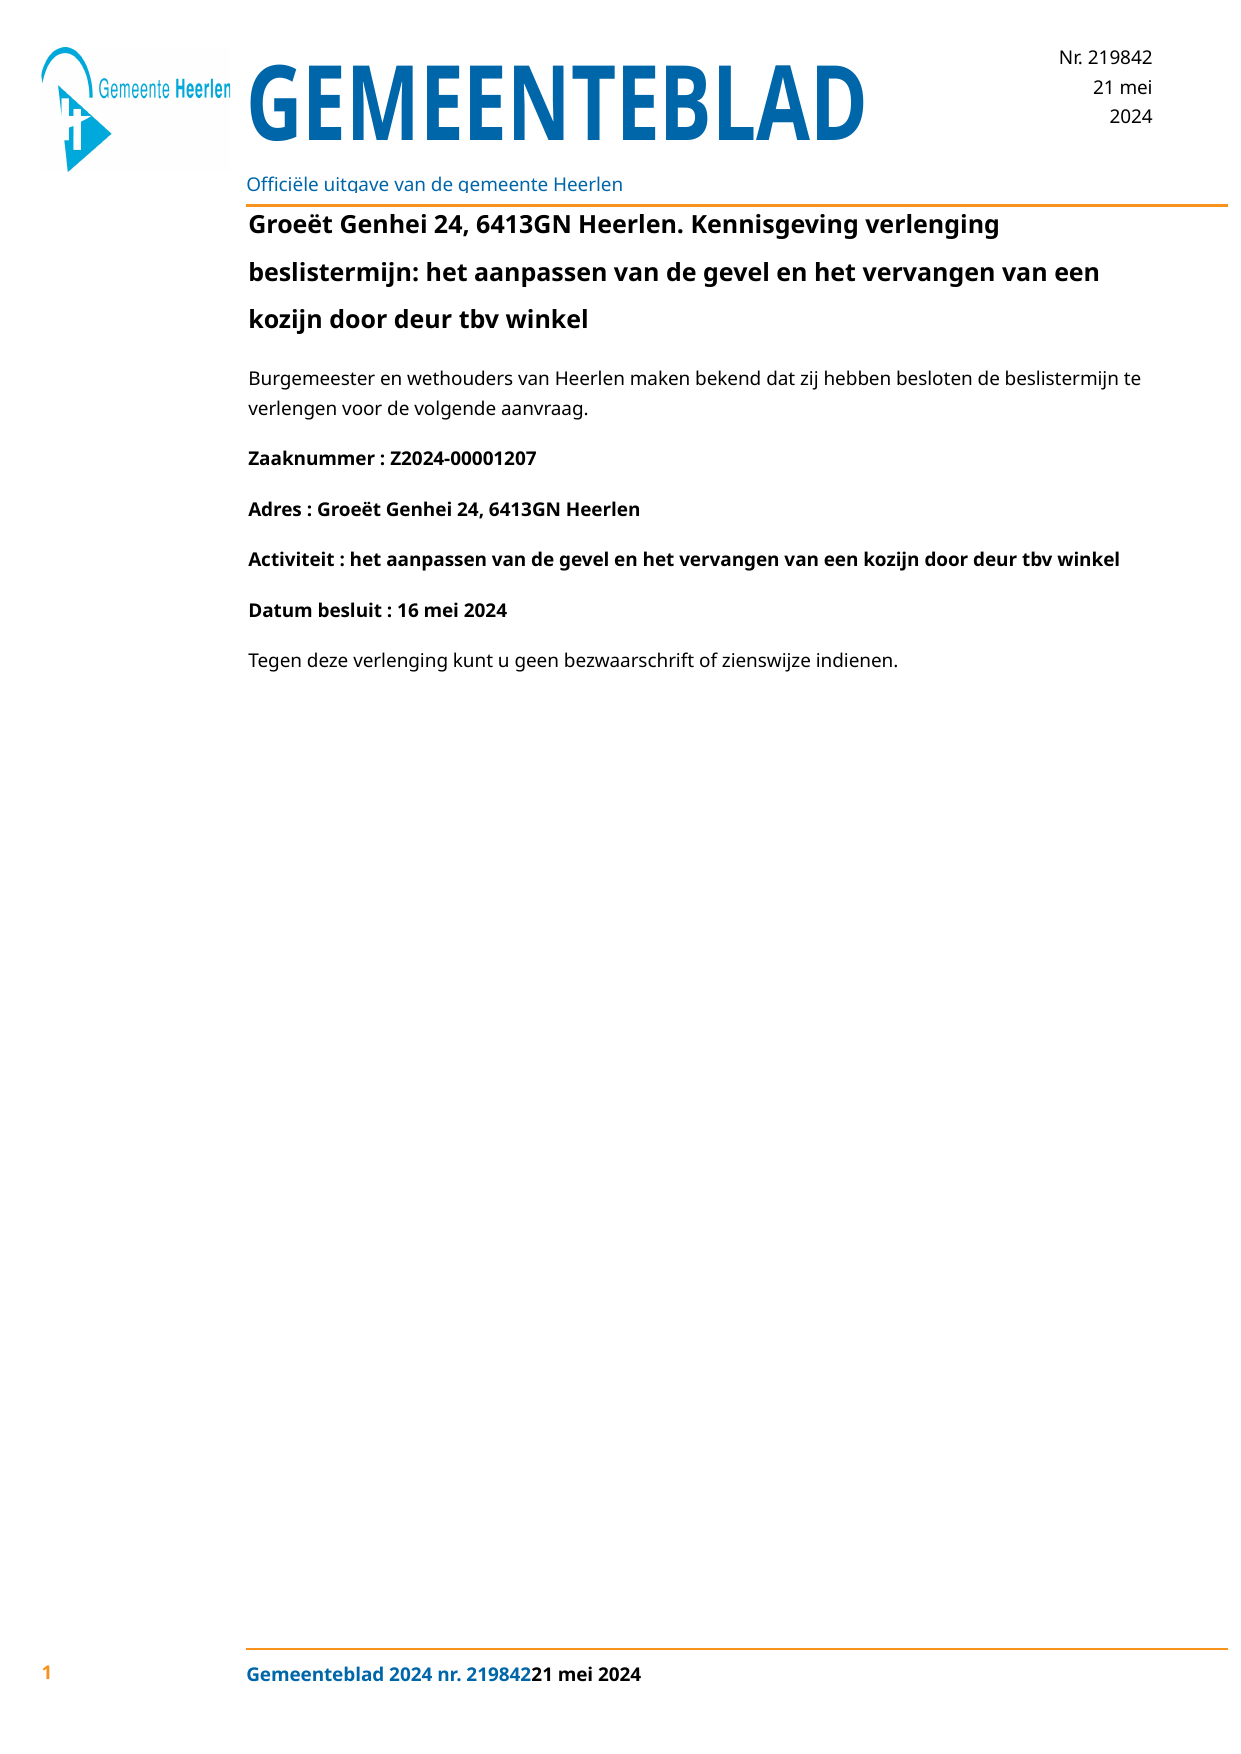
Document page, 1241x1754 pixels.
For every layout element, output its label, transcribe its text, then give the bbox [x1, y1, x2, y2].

text Zaaknummer : Z2024-00001207 [248, 446, 1152, 471]
text Groeët Genhei 24, 6413GN Heerlen. Kennisgeving verlenging beslistermijn: het aanpassen van de gevel en het vervangen van een kozijn door deur tbv winkel [248, 207, 1152, 336]
text Burgemeester en wethouders van Heerlen maken bekend dat zij hebben besloten de beslistermijn te verlengen voor de volgende aanvraag. [248, 366, 1152, 421]
text Activiteit : het aanpassen van de gevel en het vervangen van een kozijn door deur tbv winkel [248, 546, 1152, 572]
picture [41, 47, 59, 70]
text Datum besluit : 16 mei 2024 [248, 597, 1152, 622]
text Adres : Groeët Genhei 24, 6413GN Heerlen [248, 496, 1152, 522]
picture [41, 47, 231, 172]
text Tegen deze verlenging kunt u geen bezwaarschrift of zienswijze indienen. [248, 647, 1152, 673]
